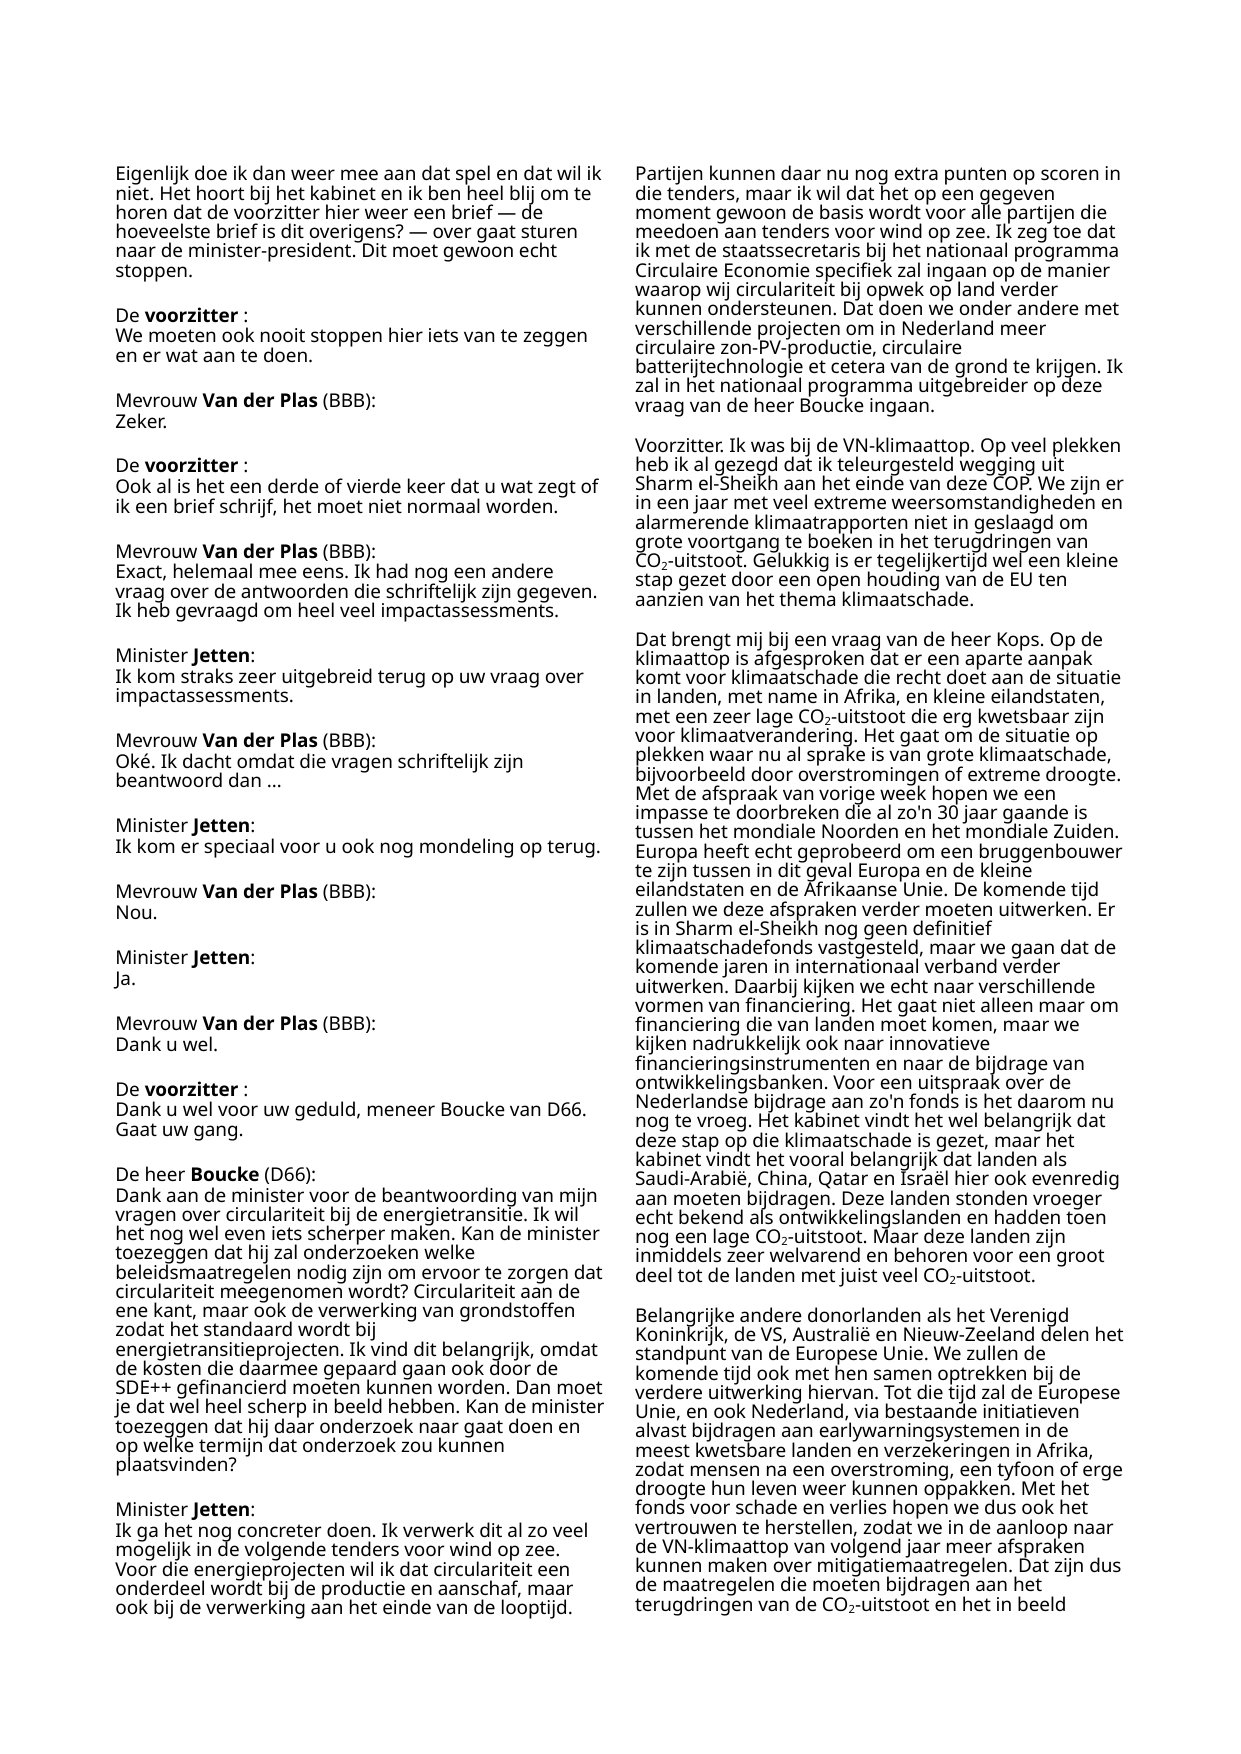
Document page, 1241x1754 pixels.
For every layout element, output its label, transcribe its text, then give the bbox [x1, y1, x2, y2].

text Ja. [115, 970, 605, 989]
text Dank aan de minister voor de beantwoording van mijn vragen over circulariteit bij de energietransitie. Ik wil het nog wel even iets scherper maken. Kan de minister toezeggen dat hij zal onderzoeken welke beleidsmaatregelen nodig zijn om ervoor te zorgen dat circulariteit meegenomen wordt? Circulariteit aan de ene kant, maar ook de verwerking van grondstoffen zodat het standaard wordt bij energietransitieprojecten. Ik vind dit belangrijk, omdat de kosten die daarmee gepaard gaan ook door de SDE++ gefinancierd moeten kunnen worden. Dan moet je dat wel heel scherp in beeld hebben. Kan de minister toezeggen dat hij daar onderzoek naar gaat doen en op welke termijn dat onderzoek zou kunnen plaatsvinden? [115, 1187, 605, 1476]
text Minister Jetten: [115, 944, 605, 970]
text De voorzitter : [115, 1076, 605, 1101]
text Minister Jetten: [115, 812, 605, 838]
text Mevrouw Van der Plas (BBB): [115, 727, 605, 753]
text Mevrouw Van der Plas (BBB): [115, 878, 605, 904]
text Ik ga het nog concreter doen. Ik verwerk dit al zo veel mogelijk in de volgende tenders voor wind op zee. Voor die energieprojecten wil ik dat circulariteit een onderdeel wordt bij de productie en aanschaf, maar ook bij de verwerking aan het einde van de looptijd. [115, 1522, 605, 1618]
text Minister Jetten: [115, 1496, 605, 1522]
text Oké. Ik dacht omdat die vragen schriftelijk zijn beantwoord dan … [115, 753, 605, 792]
text Belangrijke andere donorlanden als het Verenigd Koninkrijk, de VS, Australië en Nieuw-Zeeland delen het standpunt van de Europese Unie. We zullen de komende tijd ook met hen samen optrekken bij de verdere uitwerking hiervan. Tot die tijd zal de Europese Unie, en ook Nederland, via bestaande initiatieven alvast bijdragen aan earlywarningsystemen in de meest kwetsbare landen en verzekeringen in Afrika, zodat mensen na een overstroming, een tyfoon of erge droogte hun leven weer kunnen oppakken. Met het fonds voor schade en verlies hopen we dus ook het vertrouwen te herstellen, zodat we in de aanloop naar de VN-klimaattop van volgend jaar meer afspraken kunnen maken over mitigatiemaatregelen. Dat zijn dus de maatregelen die moeten bijdragen aan het terugdringen van de CO2-uitstoot en het in beeld [635, 1307, 1125, 1615]
text De heer Boucke (D66): [115, 1161, 605, 1187]
text Dank u wel voor uw geduld, meneer Boucke van D66. Gaat uw gang. [115, 1101, 605, 1140]
text Voorzitter. Ik was bij de VN-klimaattop. Op veel plekken heb ik al gezegd dat ik teleurgesteld wegging uit Sharm el-Sheikh aan het einde van deze COP. We zijn er in een jaar met veel extreme weersomstandigheden en alarmerende klimaatrapporten niet in geslaagd om grote voortgang te boeken in het terugdringen van CO2-uitstoot. Gelukkig is er tegelijkertijd wel een kleine stap gezet door een open houding van de EU ten aanzien van het thema klimaatschade. [635, 437, 1125, 610]
text Eigenlijk doe ik dan weer mee aan dat spel en dat wil ik niet. Het hoort bij het kabinet en ik ben heel blij om te horen dat de voorzitter hier weer een brief — de hoeveelste brief is dit overigens? — over gaat sturen naar de minister-president. Dit moet gewoon echt stoppen. [115, 165, 605, 281]
text Ook al is het een derde of vierde keer dat u wat zegt of ik een brief schrijf, het moet niet normaal worden. [115, 478, 605, 517]
text De voorzitter : [115, 453, 605, 478]
text Mevrouw Van der Plas (BBB): [115, 387, 605, 413]
text Nou. [115, 904, 605, 923]
text Partijen kunnen daar nu nog extra punten op scoren in die tenders, maar ik wil dat het op een gegeven moment gewoon de basis wordt voor alle partijen die meedoen aan tenders voor wind op zee. Ik zeg toe dat ik met de staatssecretaris bij het nationaal programma Circulaire Economie specifiek zal ingaan op de manier waarop wij circulariteit bij opwek op land verder kunnen ondersteunen. Dat doen we onder andere met verschillende projecten om in Nederland meer circulaire zon-PV-productie, circulaire batterijtechnologie et cetera van de grond te krijgen. Ik zal in het nationaal programma uitgebreider op deze vraag van de heer Boucke ingaan. [635, 165, 1125, 416]
text Ik kom straks zeer uitgebreid terug op uw vraag over impactassessments. [115, 668, 605, 706]
text Zeker. [115, 413, 605, 432]
text Mevrouw Van der Plas (BBB): [115, 1010, 605, 1036]
text De voorzitter : [115, 302, 605, 327]
text Minister Jetten: [115, 642, 605, 668]
text Dat brengt mij bij een vraag van de heer Kops. Op de klimaattop is afgesproken dat er een aparte aanpak komt voor klimaatschade die recht doet aan de situatie in landen, met name in Afrika, en kleine eilandstaten, met een zeer lage CO2-uitstoot die erg kwetsbaar zijn voor klimaatverandering. Het gaat om de situatie op plekken waar nu al sprake is van grote klimaatschade, bijvoorbeeld door overstromingen of extreme droogte. Met de afspraak van vorige week hopen we een impasse te doorbreken die al zo'n 30 jaar gaande is tussen het mondiale Noorden en het mondiale Zuiden. Europa heeft echt geprobeerd om een bruggenbouwer te zijn tussen in dit geval Europa en de kleine eilandstaten en de Afrikaanse Unie. De komende tijd zullen we deze afspraken verder moeten uitwerken. Er is in Sharm el-Sheikh nog geen definitief klimaatschadefonds vastgesteld, maar we gaan dat de komende jaren in internationaal verband verder uitwerken. Daarbij kijken we echt naar verschillende vormen van financiering. Het gaat niet alleen maar om financiering die van landen moet komen, maar we kijken nadrukkelijk ook naar innovatieve financieringsinstrumenten en naar de bijdrage van ontwikkelingsbanken. Voor een uitspraak over de Nederlandse bijdrage aan zo'n fonds is het daarom nu nog te vroeg. Het kabinet vindt het wel belangrijk dat deze stap op die klimaatschade is gezet, maar het kabinet vindt het vooral belangrijk dat landen als Saudi-Arabië, China, Qatar en Israël hier ook evenredig aan moeten bijdragen. Deze landen stonden vroeger echt bekend als ontwikkelingslanden en hadden toen nog een lage CO2-uitstoot. Maar deze landen zijn inmiddels zeer welvarend en behoren voor een groot deel tot de landen met juist veel CO2-uitstoot. [635, 631, 1125, 1286]
text We moeten ook nooit stoppen hier iets van te zeggen en er wat aan te doen. [115, 327, 605, 366]
text Dank u wel. [115, 1036, 605, 1055]
text Ik kom er speciaal voor u ook nog mondeling op terug. [115, 838, 605, 857]
text Mevrouw Van der Plas (BBB): [115, 538, 605, 563]
text Exact, helemaal mee eens. Ik had nog een andere vraag over de antwoorden die schriftelijk zijn gegeven. Ik heb gevraagd om heel veel impactassessments. [115, 563, 605, 621]
